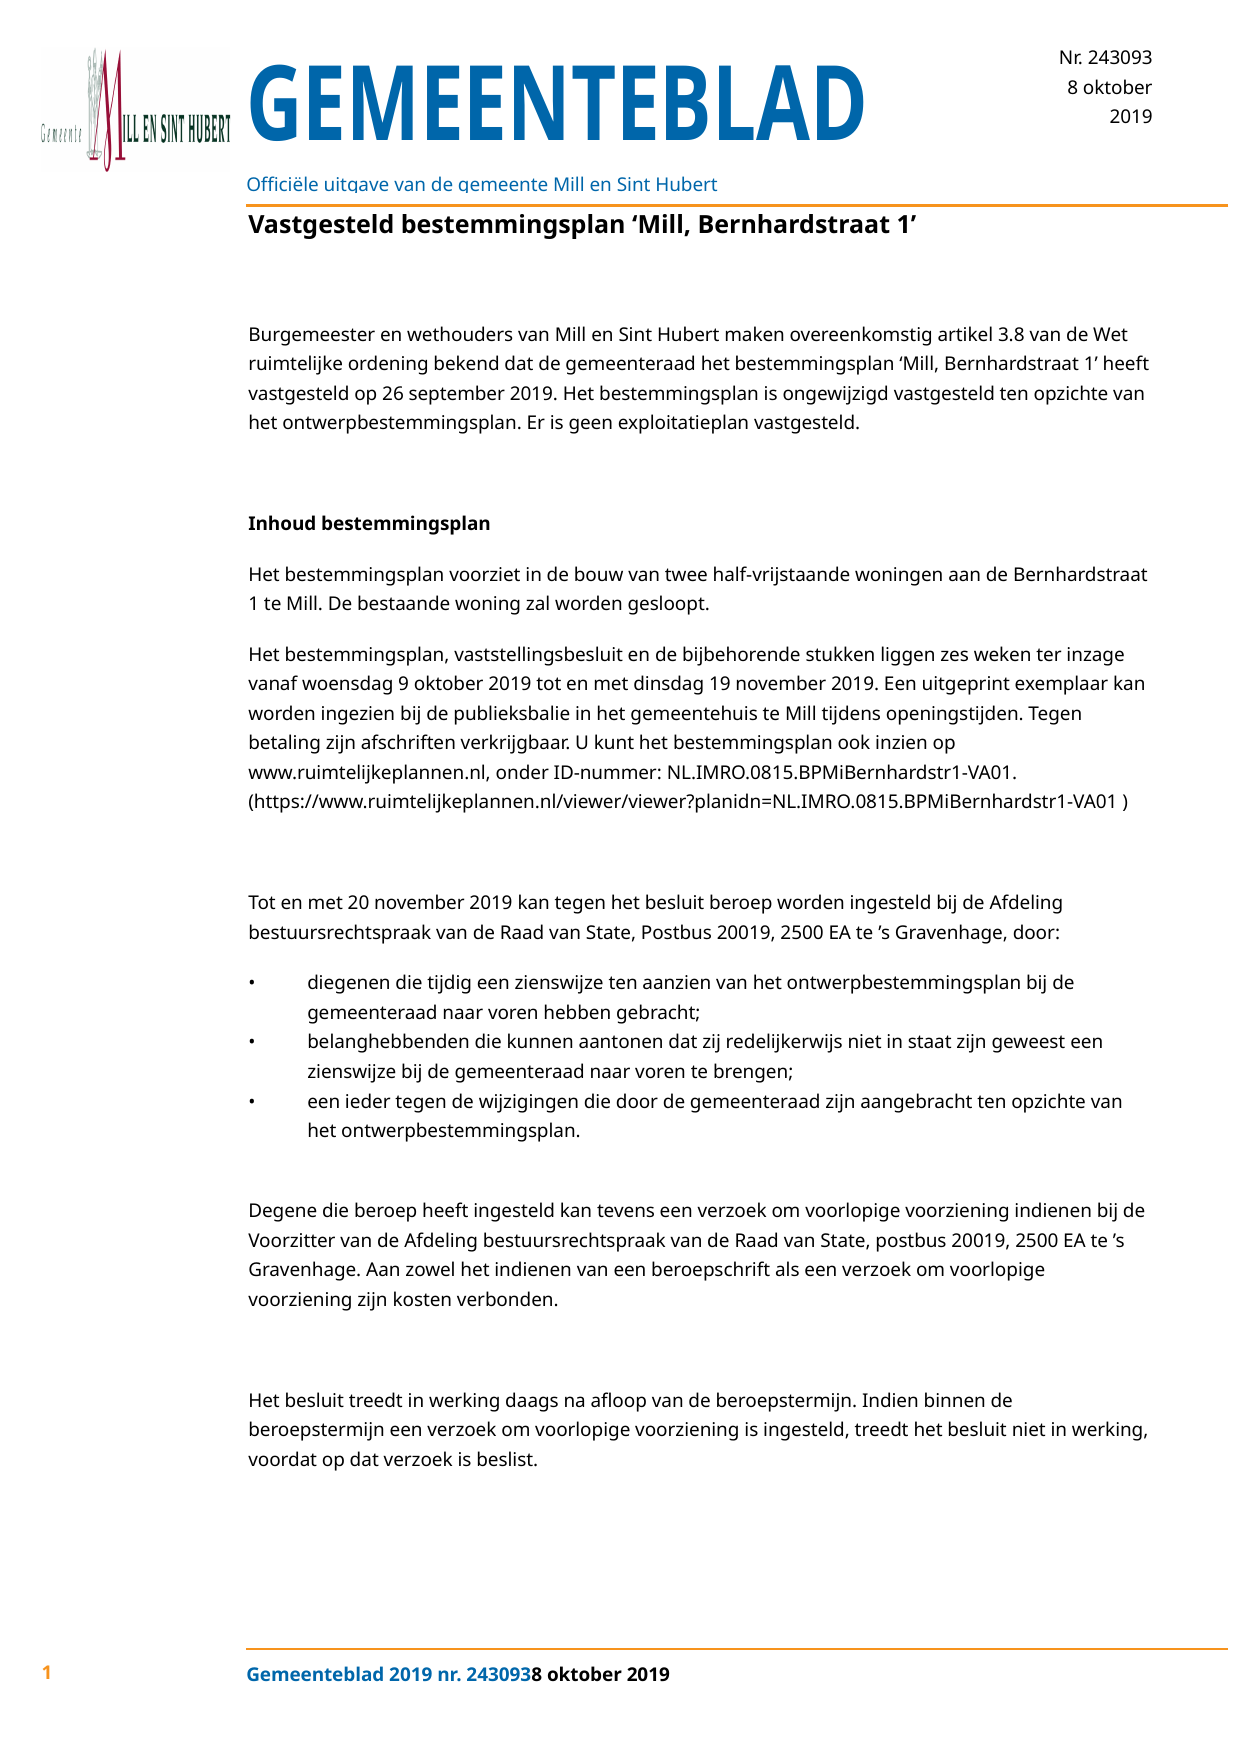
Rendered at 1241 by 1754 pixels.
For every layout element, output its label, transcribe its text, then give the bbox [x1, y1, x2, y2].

text Vastgesteld bestemmingsplan ‘Mill, Bernhardstraat 1’ [248, 207, 1152, 241]
list een ieder tegen de wijzigingen die door de gemeenteraad zijn aangebracht ten opzichte van het ontwerpbestemmingsplan. [248, 1088, 1152, 1143]
text Het besluit treedt in werking daags na afloop van de beroepstermijn. Indien binnen de beroepstermijn een verzoek om voorlopige voorziening is ingesteld, treedt het besluit niet in werking, voordat op dat verzoek is beslist. [248, 1387, 1152, 1472]
text Burgemeester en wethouders van Mill en Sint Hubert maken overeenkomstig artikel 3.8 van de Wet ruimtelijke ordening bekend dat de gemeenteraad het bestemmingsplan ‘Mill, Bernhardstraat 1’ heeft vastgesteld op 26 september 2019. Het bestemmingsplan is ongewijzigd vastgesteld ten opzichte van het ontwerpbestemmingsplan. Er is geen exploitatieplan vastgesteld. [248, 321, 1152, 435]
text Inhoud bestemmingsplan [248, 510, 1152, 536]
text Het bestemmingsplan, vaststellingsbesluit en de bijbehorende stukken liggen zes weken ter inzage vanaf woensdag 9 oktober 2019 tot en met dinsdag 19 november 2019. Een uitgeprint exemplaar kan worden ingezien bij de publieksbalie in het gemeentehuis te Mill tijdens openingstijden. Tegen betaling zijn afschriften verkrijgbaar. U kunt het bestemmingsplan ook inzien op www.ruimtelijkeplannen.nl, onder ID-nummer: NL.IMRO.0815.BPMiBernhardstr1-VA01. (https://www.ruimtelijkeplannen.nl/viewer/viewer?planidn=NL.IMRO.0815.BPMiBernhardstr1-VA01 ) [248, 641, 1152, 814]
picture [41, 47, 231, 172]
text Het bestemmingsplan voorziet in de bouw van twee half-vrijstaande woningen aan de Bernhardstraat 1 te Mill. De bestaande woning zal worden gesloopt. [248, 561, 1152, 616]
text Degene die beroep heeft ingesteld kan tevens een verzoek om voorlopige voorziening indienen bij de Voorzitter van de Afdeling bestuursrechtspraak van de Raad van State, postbus 20019, 2500 EA te ’s Gravenhage. Aan zowel het indienen van een beroepschrift als een verzoek om voorlopige voorziening zijn kosten verbonden. [248, 1197, 1152, 1312]
list belanghebbenden die kunnen aantonen dat zij redelijkerwijs niet in staat zijn geweest een zienswijze bij de gemeenteraad naar voren te brengen; [248, 1029, 1152, 1084]
list diegenen die tijdig een zienswijze ten aanzien van het ontwerpbestemmingsplan bij de gemeenteraad naar voren hebben gebracht; [248, 969, 1152, 1025]
text Tot en met 20 november 2019 kan tegen het besluit beroep worden ingesteld bij de Afdeling bestuursrechtspraak van de Raad van State, Postbus 20019, 2500 EA te ’s Gravenhage, door: [248, 889, 1152, 945]
